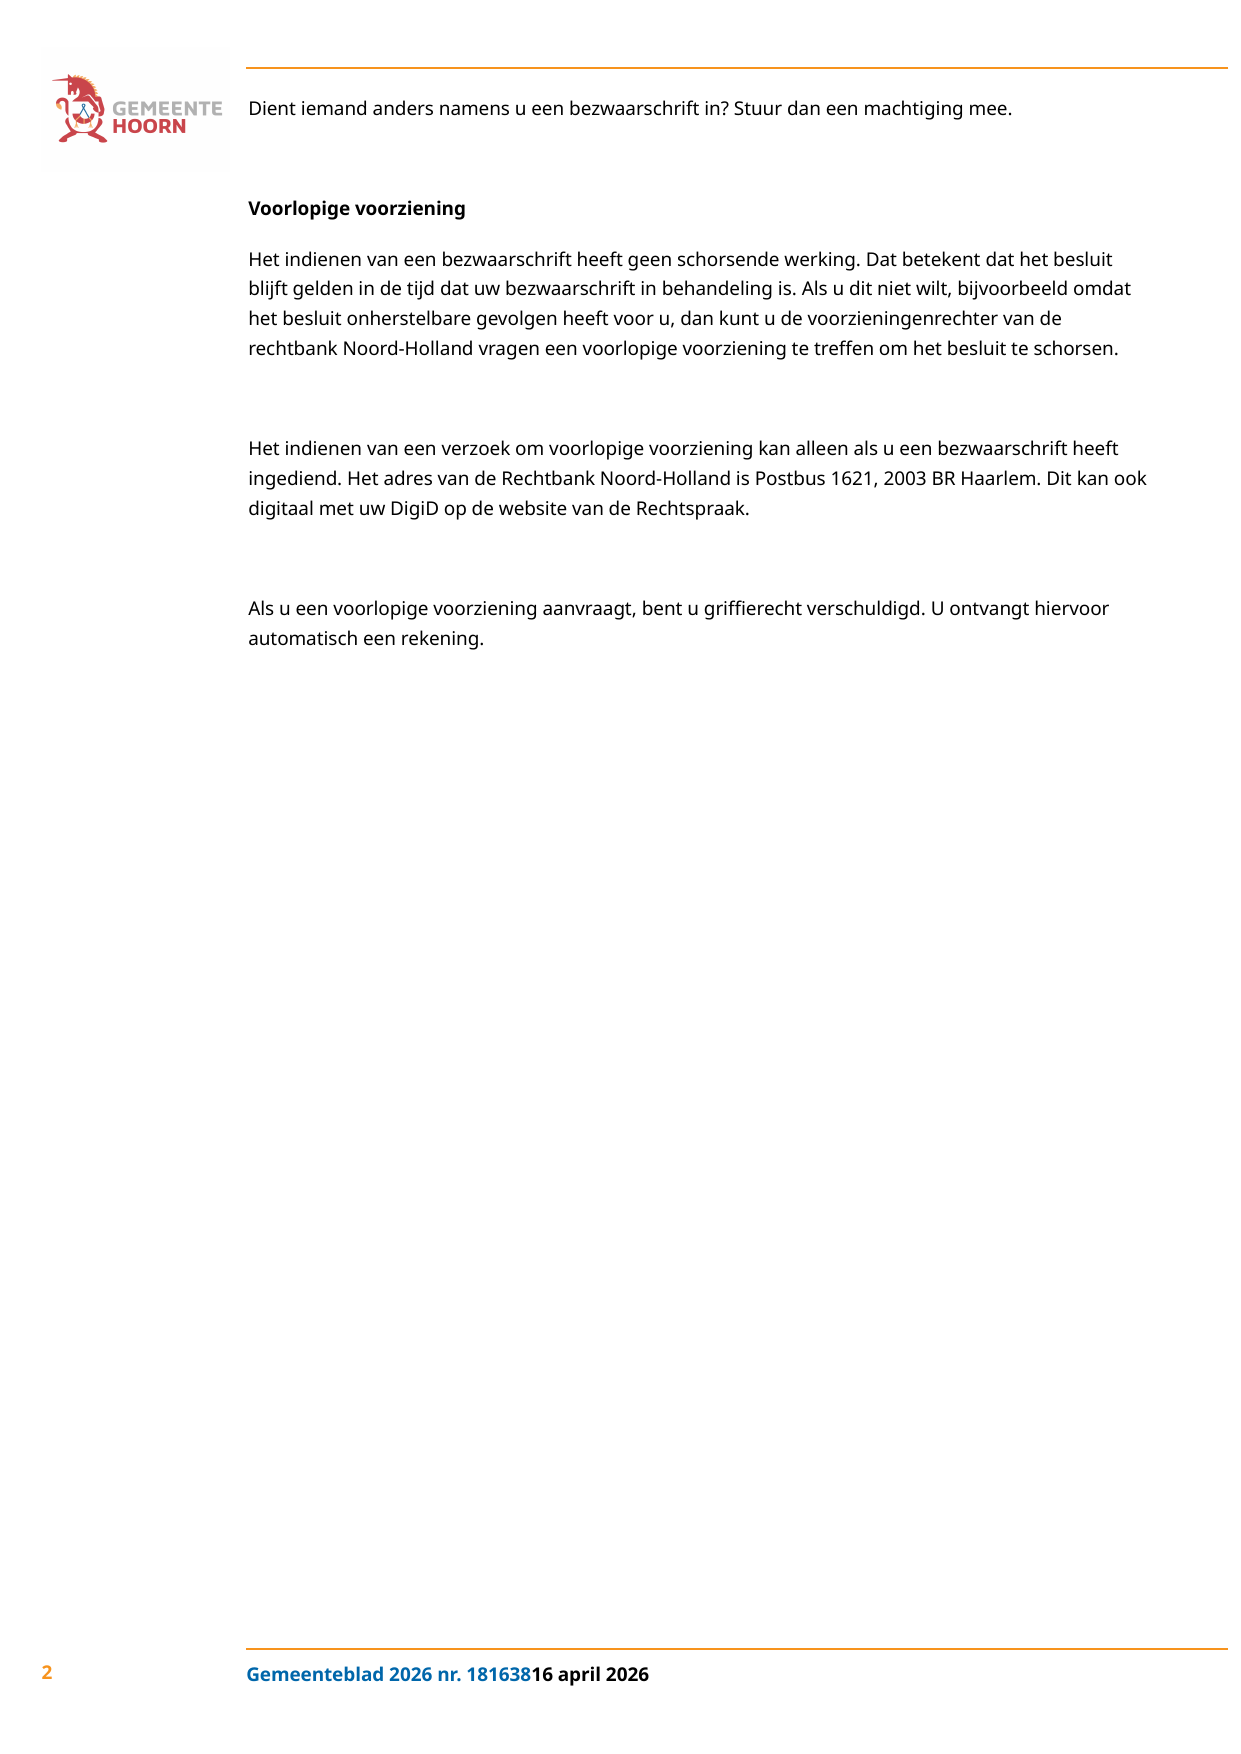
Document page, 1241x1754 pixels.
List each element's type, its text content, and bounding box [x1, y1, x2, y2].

text Als u een voorlopige voorziening aanvraagt, bent u griffierecht verschuldigd. U ontvangt hiervoor automatisch een rekening. [248, 596, 1152, 651]
text Het indienen van een verzoek om voorlopige voorziening kan alleen als u een bezwaarschrift heeft ingediend. Het adres van de Rechtbank Noord-Holland is Postbus 1621, 2003 BR Haarlem. Dit kan ook digitaal met uw DigiD op de website van de Rechtspraak. [248, 436, 1152, 521]
text Dient iemand anders namens u een bezwaarschrift in? Stuur dan een machtiging mee. [248, 95, 1152, 121]
text Voorlopige voorziening [248, 196, 1152, 221]
picture [41, 47, 231, 172]
text Het indienen van een bezwaarschrift heeft geen schorsende werking. Dat betekent dat het besluit blijft gelden in de tijd dat uw bezwaarschrift in behandeling is. Als u dit niet wilt, bijvoorbeeld omdat het besluit onherstelbare gevolgen heeft voor u, dan kunt u de voorzieningenrechter van de rechtbank Noord-Holland vragen een voorlopige voorziening te treffen om het besluit te schorsen. [248, 246, 1152, 361]
